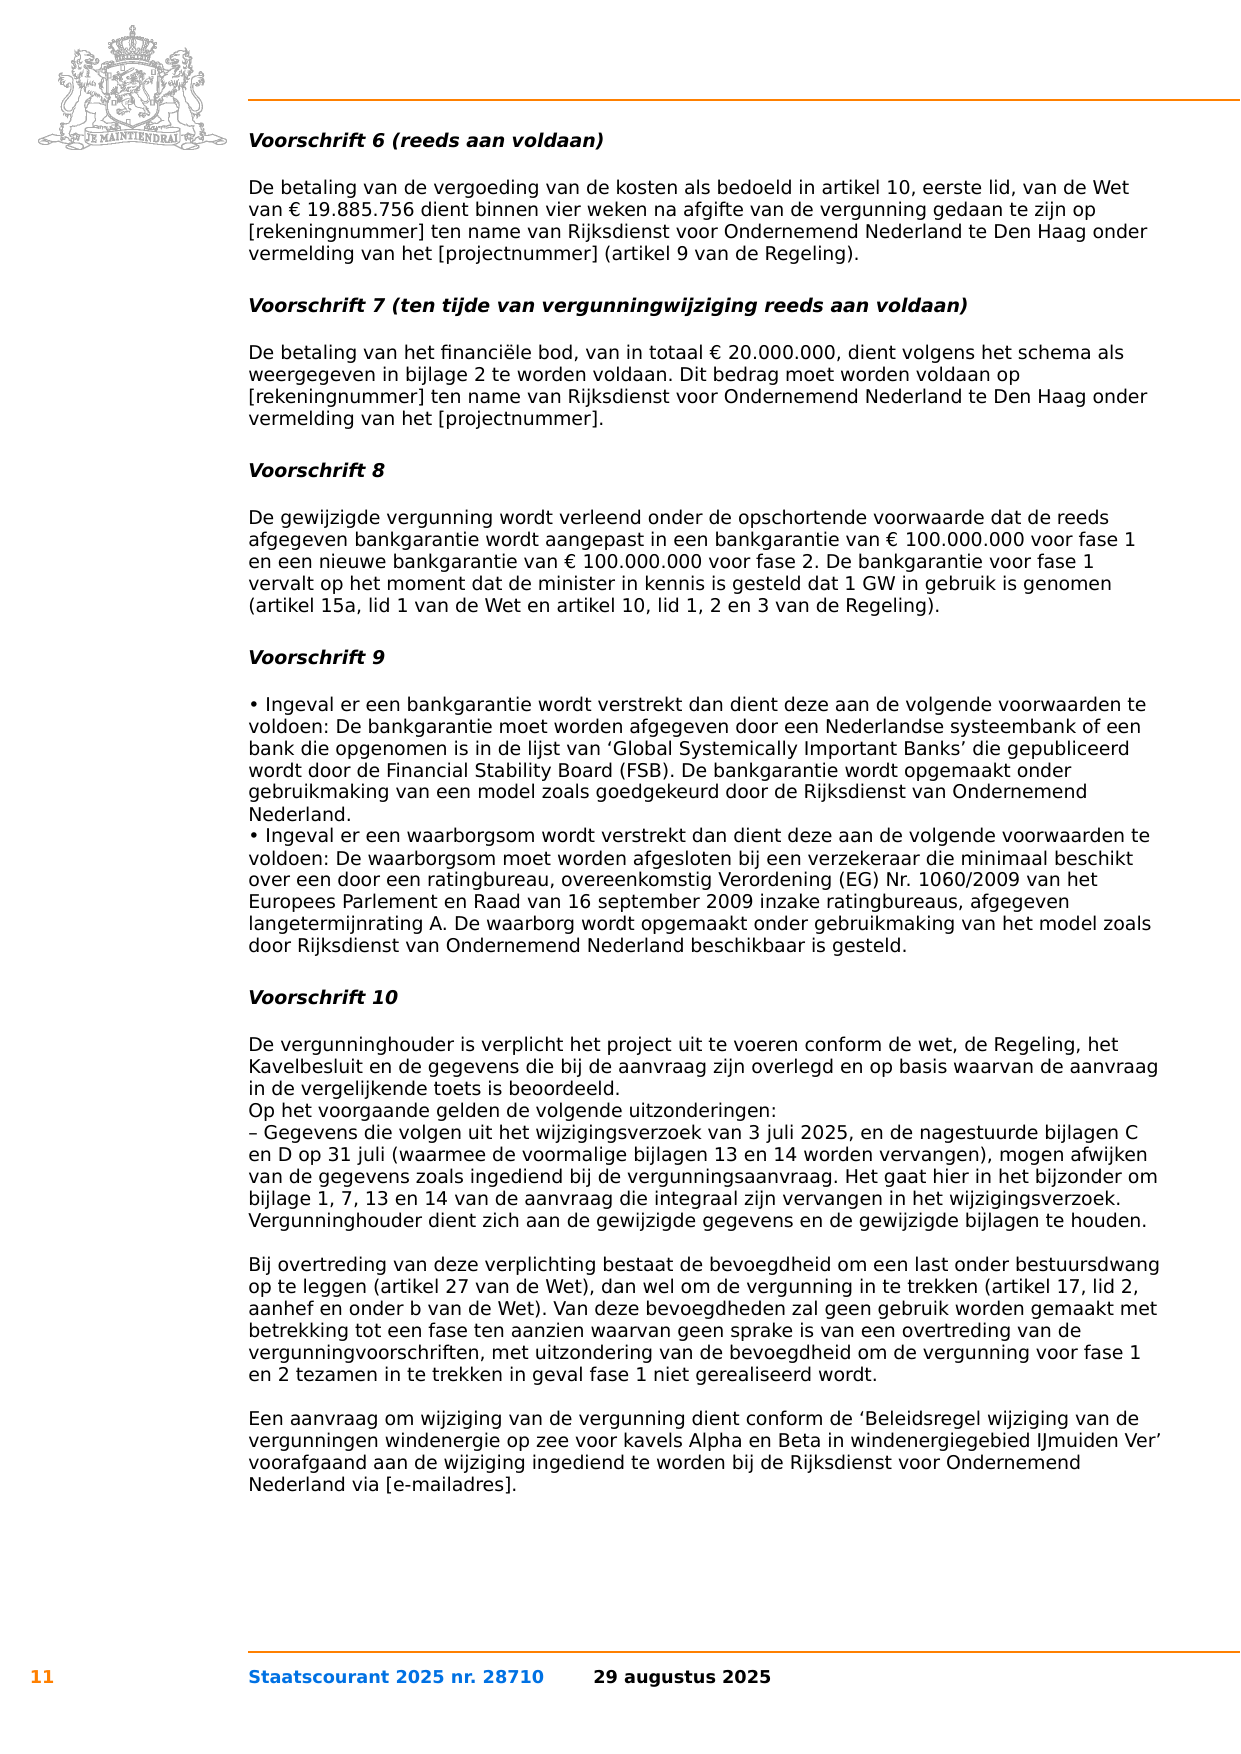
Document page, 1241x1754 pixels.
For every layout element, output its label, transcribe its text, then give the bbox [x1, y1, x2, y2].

text De betaling van het financiële bod, van in totaal € 20.000.000, dient volgens het schema als weergegeven in bijlage 2 te worden voldaan. Dit bedrag moet worden voldaan op [rekeningnummer] ten name van Rijksdienst voor Ondernemend Nederland te Den Haag onder vermelding van het [projectnummer]. [248, 342, 1163, 430]
text • Ingeval er een bankgarantie wordt verstrekt dan dient deze aan de volgende voorwaarden te voldoen: De bankgarantie moet worden afgegeven door een Nederlandse systeembank of een bank die opgenomen is in de lijst van ‘Global Systemically Important Banks’ die gepubliceerd wordt door de Financial Stability Board (FSB). De bankgarantie wordt opgemaakt onder gebruikmaking van een model zoals goedgekeurd door de Rijksdienst van Ondernemend Nederland. [248, 693, 1163, 825]
subtitle Voorschrift 10 [248, 987, 1163, 1009]
subtitle Voorschrift 8 [248, 460, 1163, 482]
text – Gegevens die volgen uit het wijzigingsverzoek van 3 juli 2025, en de nagestuurde bijlagen C en D op 31 juli (waarmee de voormalige bijlagen 13 en 14 worden vervangen), mogen afwijken van de gegevens zoals ingediend bij de vergunningsaanvraag. Het gaat hier in het bijzonder om bijlage 1, 7, 13 en 14 van de aanvraag die integraal zijn vervangen in het wijzigingsverzoek. Vergunninghouder dient zich aan de gewijzigde gegevens en de gewijzigde bijlagen te houden. [248, 1122, 1163, 1232]
text De betaling van de vergoeding van de kosten als bedoeld in artikel 10, eerste lid, van de Wet van € 19.885.756 dient binnen vier weken na afgifte van de vergunning gedaan te zijn op [rekeningnummer] ten name van Rijksdienst voor Ondernemend Nederland te Den Haag onder vermelding van het [projectnummer] (artikel 9 van de Regeling). [248, 177, 1163, 265]
text • Ingeval er een waarborgsom wordt verstrekt dan dient deze aan de volgende voorwaarden te voldoen: De waarborgsom moet worden afgesloten bij een verzekeraar die minimaal beschikt over een door een ratingbureau, overeenkomstig Verordening (EG) Nr. 1060/2009 van het Europees Parlement en Raad van 16 september 2009 inzake ratingbureaus, afgegeven langetermijnrating A. De waarborg wordt opgemaakt onder gebruikmaking van het model zoals door Rijksdienst van Ondernemend Nederland beschikbaar is gesteld. [248, 825, 1163, 957]
text Op het voorgaande gelden de volgende uitzonderingen: [248, 1100, 1163, 1122]
picture [38, 25, 227, 150]
subtitle Voorschrift 6 (reeds aan voldaan) [248, 130, 1163, 152]
subtitle Voorschrift 7 (ten tijde van vergunningwijziging reeds aan voldaan) [248, 295, 1163, 317]
text De gewijzigde vergunning wordt verleend onder de opschortende voorwaarde dat de reeds afgegeven bankgarantie wordt aangepast in een bankgarantie van € 100.000.000 voor fase 1 en een nieuwe bankgarantie van € 100.000.000 voor fase 2. De bankgarantie voor fase 1 vervalt op het moment dat de minister in kennis is gesteld dat 1 GW in gebruik is genomen (artikel 15a, lid 1 van de Wet en artikel 10, lid 1, 2 en 3 van de Regeling). [248, 507, 1163, 617]
text De vergunninghouder is verplicht het project uit te voeren conform de wet, de Regeling, het Kavelbesluit en de gegevens die bij de aanvraag zijn overlegd en op basis waarvan de aanvraag in de vergelijkende toets is beoordeeld. [248, 1034, 1163, 1100]
subtitle Voorschrift 9 [248, 647, 1163, 668]
text Bij overtreding van deze verplichting bestaat de bevoegdheid om een last onder bestuursdwang op te leggen (artikel 27 van de Wet), dan wel om de vergunning in te trekken (artikel 17, lid 2, aanhef en onder b van de Wet). Van deze bevoegdheden zal geen gebruik worden gemaakt met betrekking tot een fase ten aanzien waarvan geen sprake is van een overtreding van de vergunningvoorschriften, met uitzondering van de bevoegdheid om de vergunning voor fase 1 en 2 tezamen in te trekken in geval fase 1 niet gerealiseerd wordt. [248, 1254, 1163, 1386]
text Een aanvraag om wijziging van de vergunning dient conform de ‘Beleidsregel wijziging van de vergunningen windenergie op zee voor kavels Alpha en Beta in windenergiegebied IJmuiden Ver’ voorafgaand aan de wijziging ingediend te worden bij de Rijksdienst voor Ondernemend Nederland via [e-mailadres]. [248, 1408, 1163, 1496]
